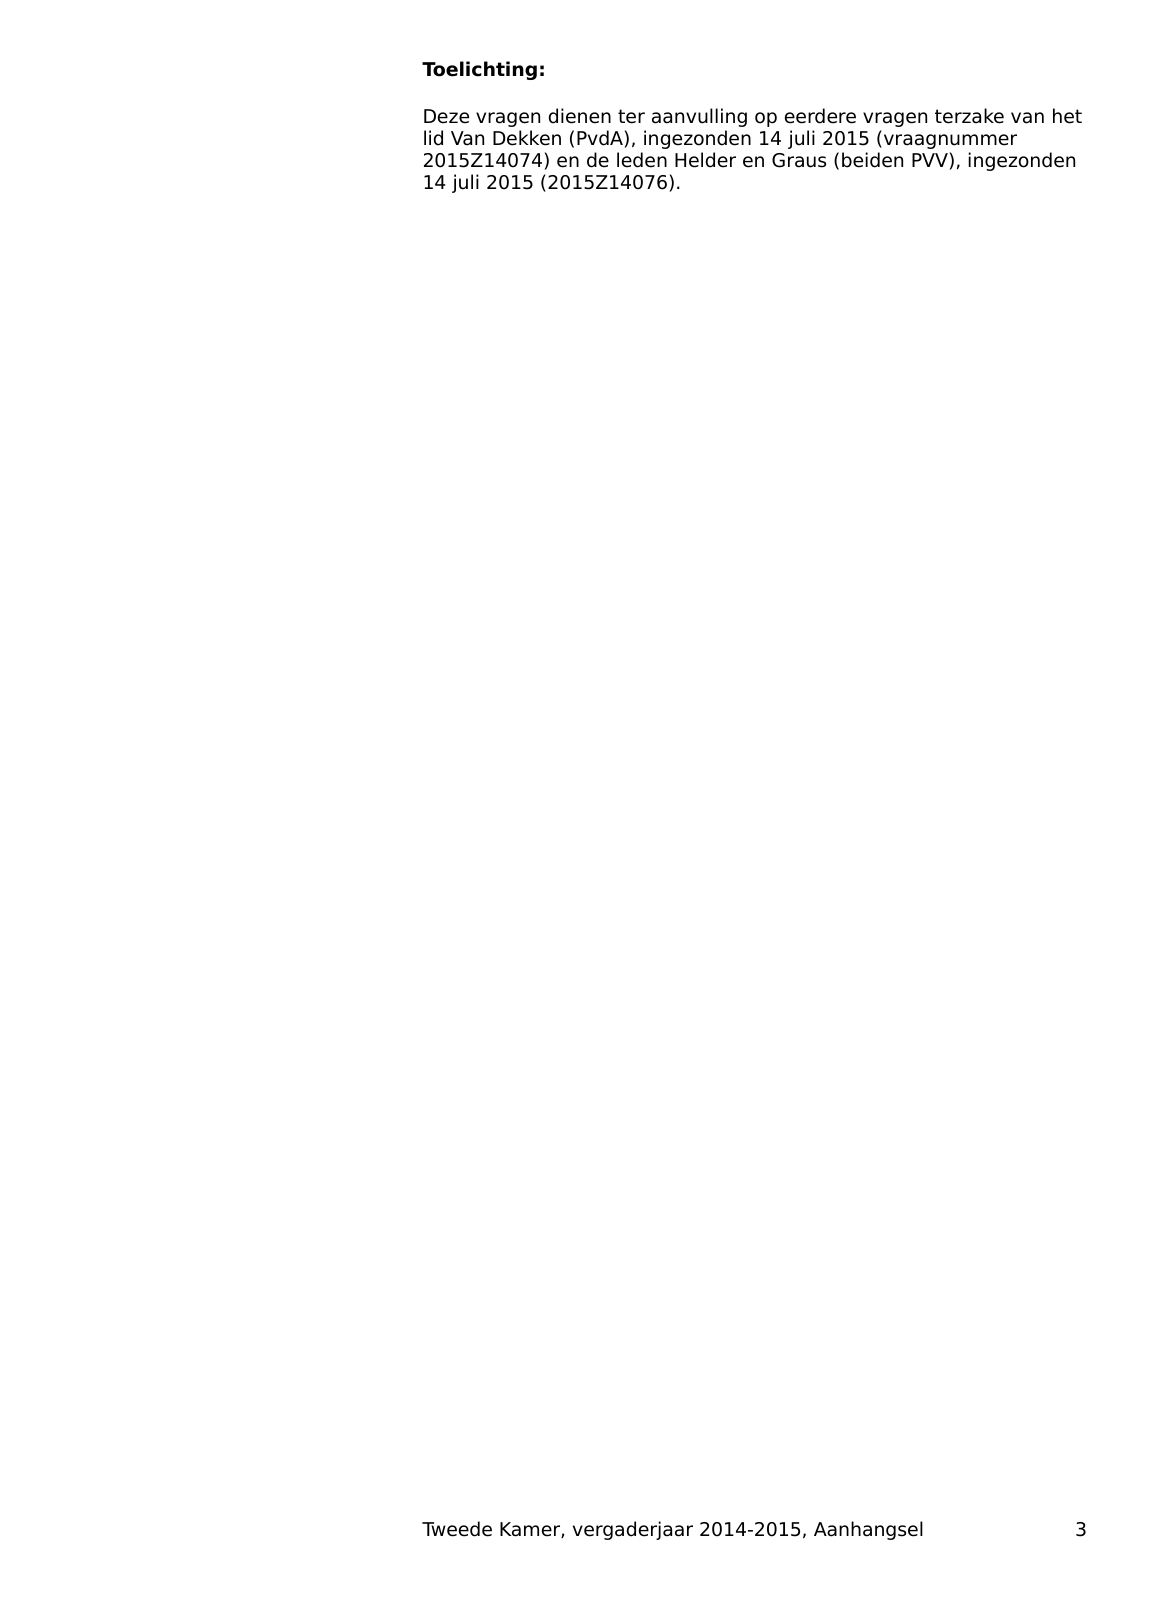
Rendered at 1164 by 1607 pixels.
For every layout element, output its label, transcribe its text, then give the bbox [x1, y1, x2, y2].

text Deze vragen dienen ter aanvulling op eerdere vragen terzake van het lid Van Dekken (PvdA), ingezonden 14 juli 2015 (vraagnummer 2015Z14074) en de leden Helder en Graus (beiden PVV), ingezonden 14 juli 2015 (2015Z14076). [422, 106, 1087, 194]
subtitle Toelichting: [422, 59, 1087, 81]
